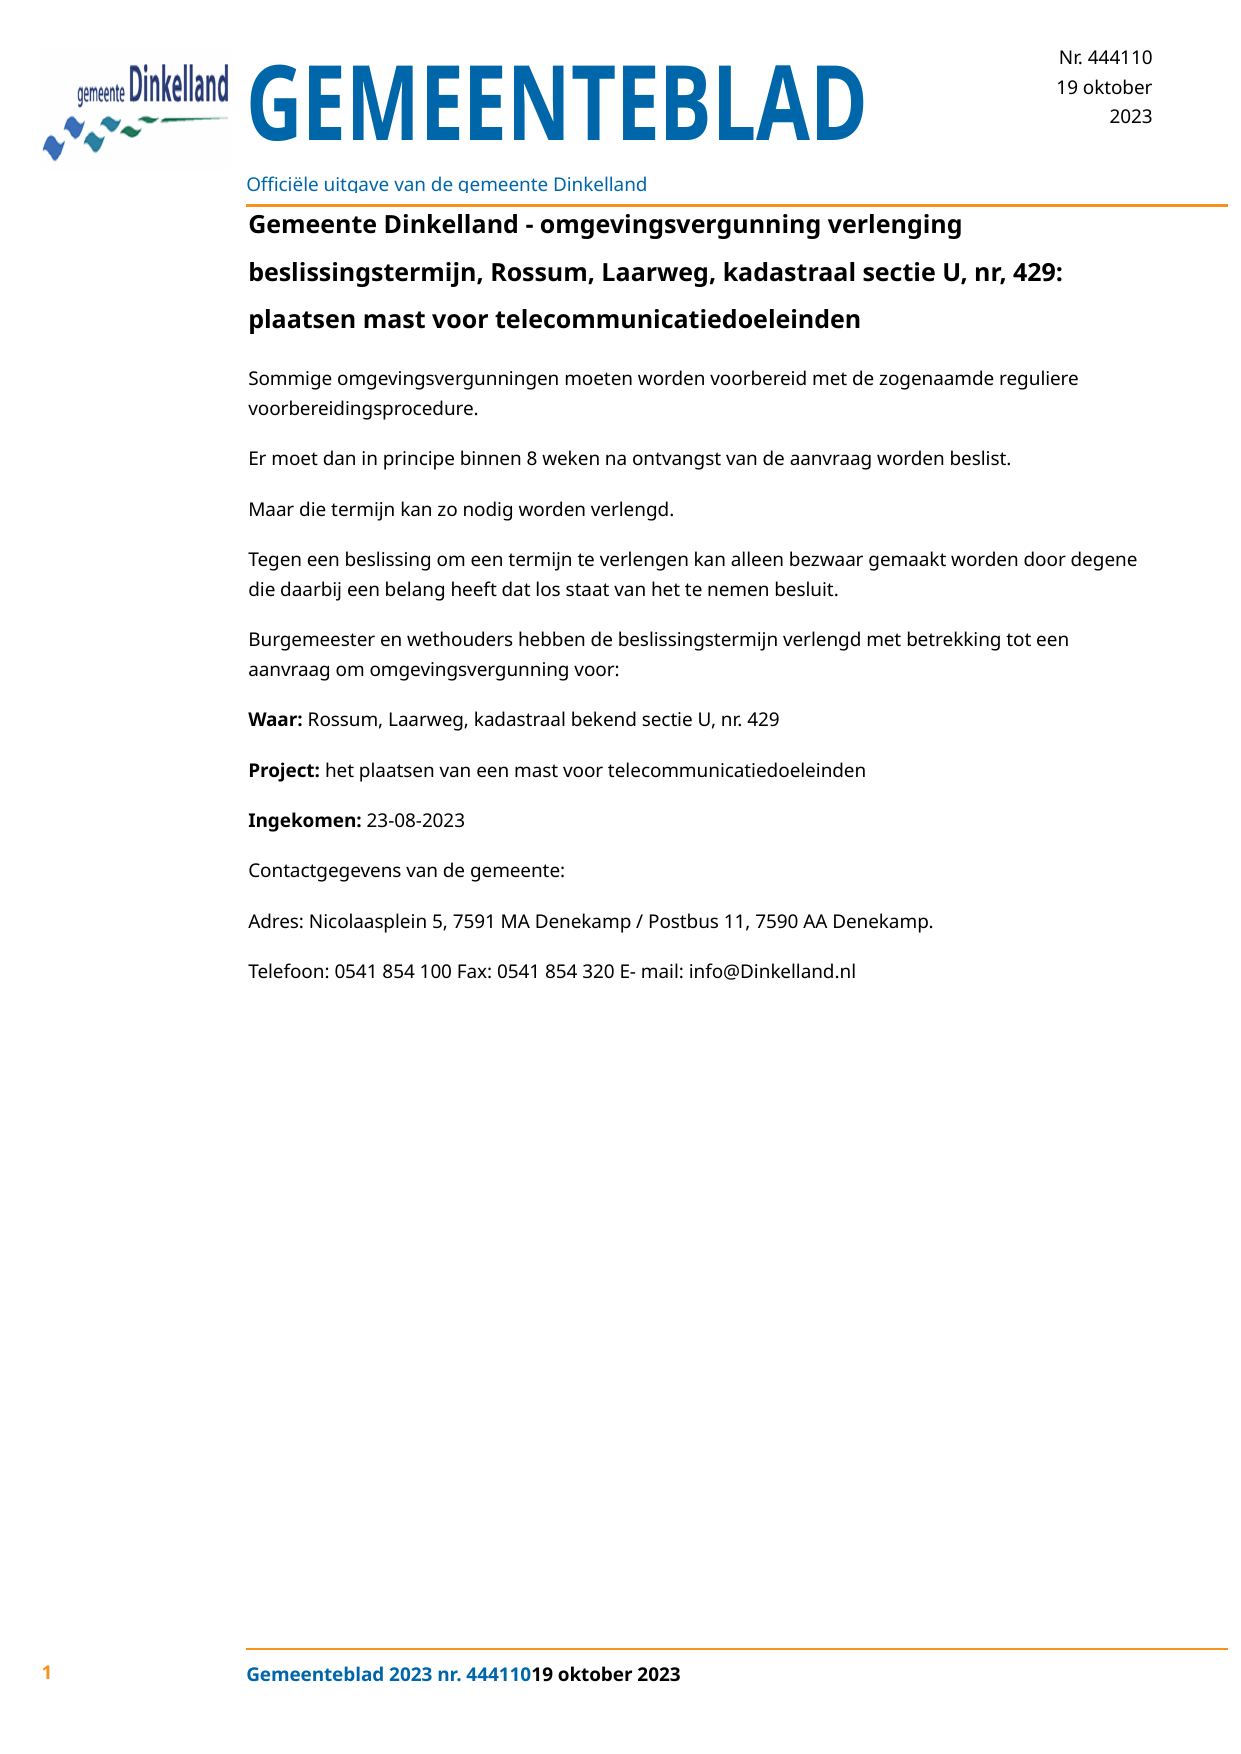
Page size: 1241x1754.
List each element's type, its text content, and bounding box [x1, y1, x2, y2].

text Project: het plaatsen van een mast voor telecommunicatiedoeleinden [248, 757, 1152, 782]
text Ingekomen: 23-08-2023 [248, 807, 1152, 833]
text Maar die termijn kan zo nodig worden verlengd. [248, 496, 1152, 522]
text Gemeente Dinkelland - omgevingsvergunning verlenging beslissingstermijn, Rossum, Laarweg, kadastraal sectie U, nr, 429: plaatsen mast voor telecommunicatiedoeleinden [248, 207, 1152, 336]
text Adres: Nicolaasplein 5, 7591 MA Denekamp / Postbus 11, 7590 AA Denekamp. [248, 908, 1152, 934]
text Waar: Rossum, Laarweg, kadastraal bekend sectie U, nr. 429 [248, 706, 1152, 732]
picture [41, 47, 231, 172]
text Tegen een beslissing om een termijn te verlengen kan alleen bezwaar gemaakt worden door degene die daarbij een belang heeft dat los staat van het te nemen besluit. [248, 546, 1152, 602]
text Contactgegevens van de gemeente: [248, 858, 1152, 883]
text Sommige omgevingsvergunningen moeten worden voorbereid met de zogenaamde reguliere voorbereidingsprocedure. [248, 366, 1152, 421]
text Er moet dan in principe binnen 8 weken na ontvangst van de aanvraag worden beslist. [248, 446, 1152, 471]
text Burgemeester en wethouders hebben de beslissingstermijn verlengd met betrekking tot een aanvraag om omgevingsvergunning voor: [248, 626, 1152, 682]
text Telefoon: 0541 854 100 Fax: 0541 854 320 E- mail: info@Dinkelland.nl [248, 958, 1152, 984]
